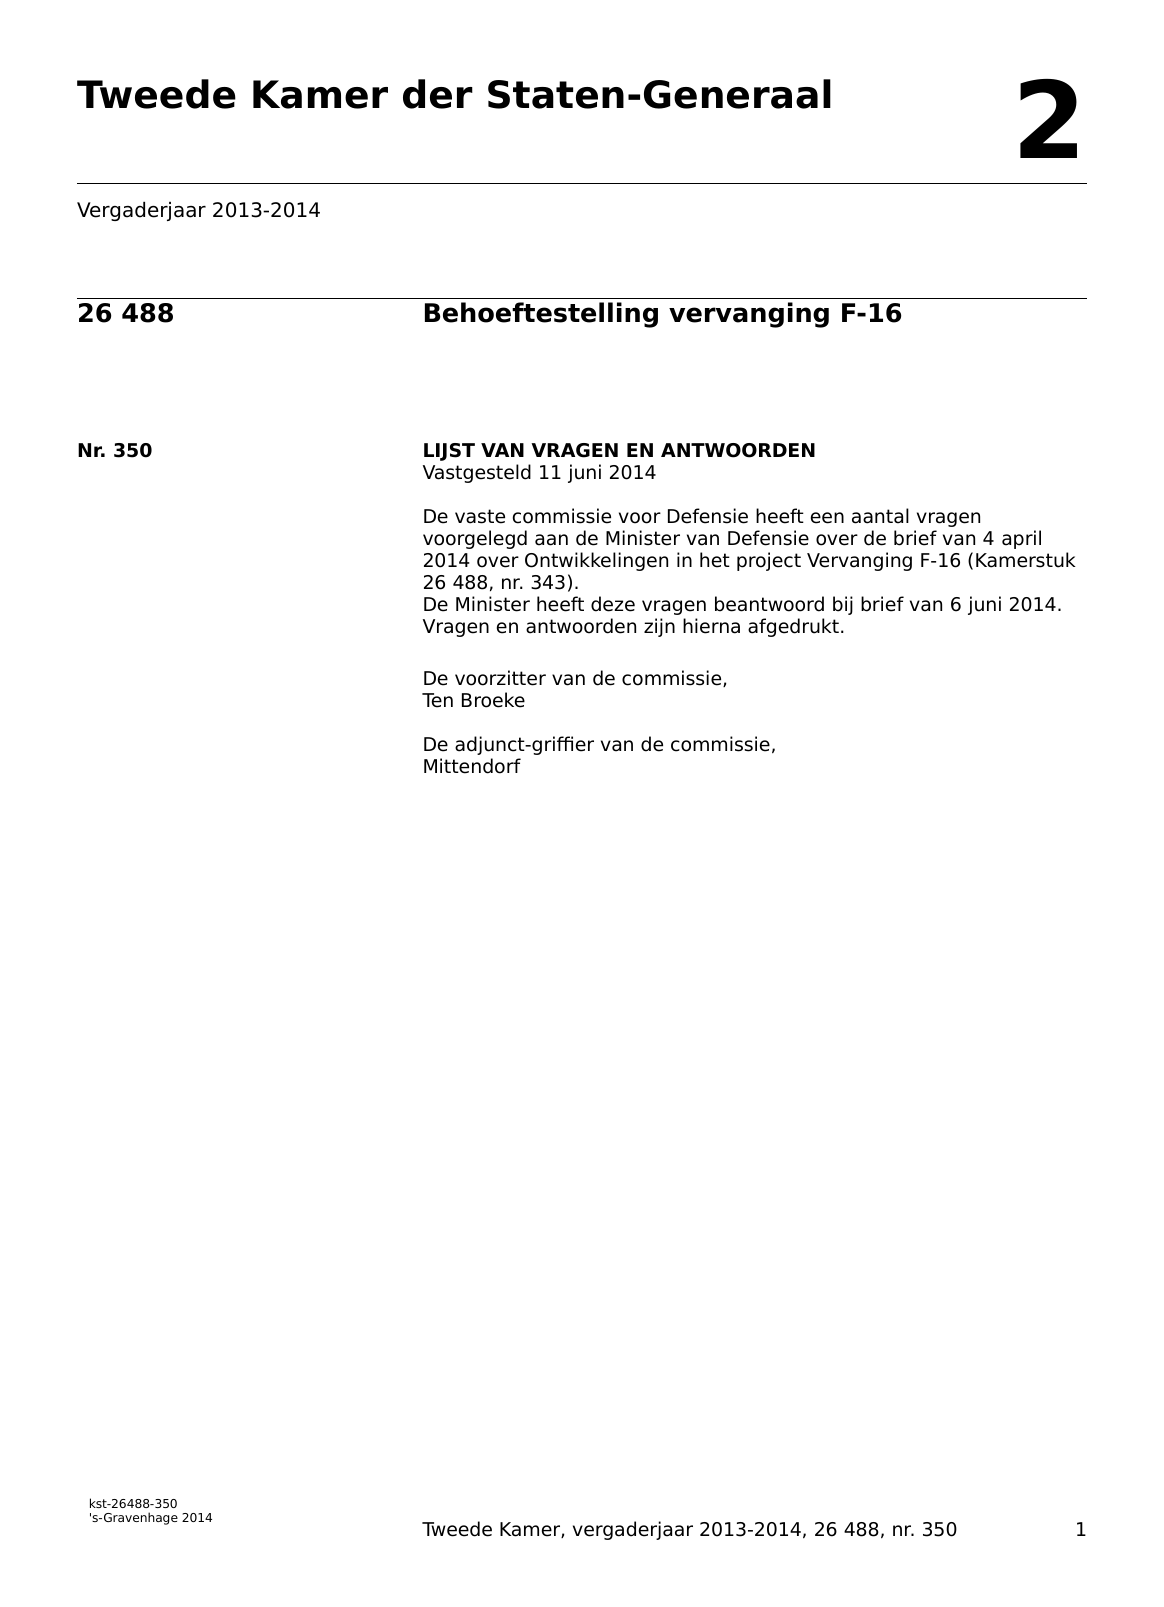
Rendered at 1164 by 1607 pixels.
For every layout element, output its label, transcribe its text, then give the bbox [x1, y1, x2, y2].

table_cell Vergaderjaar 2013-2014 [77, 184, 1087, 298]
subtitle 26 488 Behoeftestelling vervanging F-16 [77, 299, 1087, 329]
text kst-26488-350 [88, 1497, 323, 1511]
text De voorzitter van de commissie, Ten Broeke [422, 668, 1087, 712]
table_header 2 [886, 59, 1087, 183]
text De adjunct-griffier van de commissie, Mittendorf [422, 734, 1087, 778]
table_header Tweede Kamer der Staten-Generaal [77, 59, 886, 183]
subtitle Nr. 350 LIJST VAN VRAGEN EN ANTWOORDEN [77, 440, 1087, 462]
text 's-Gravenhage 2014 [88, 1511, 323, 1525]
text De Minister heeft deze vragen beantwoord bij brief van 6 juni 2014. Vragen en antwoorden zijn hierna afgedrukt. [422, 594, 1087, 638]
text Vastgesteld 11 juni 2014 [422, 462, 1087, 484]
text De vaste commissie voor Defensie heeft een aantal vragen voorgelegd aan de Minister van Defensie over de brief van 4 april 2014 over Ontwikkelingen in het project Vervanging F-16 (Kamerstuk 26 488, nr. 343). [422, 506, 1087, 594]
